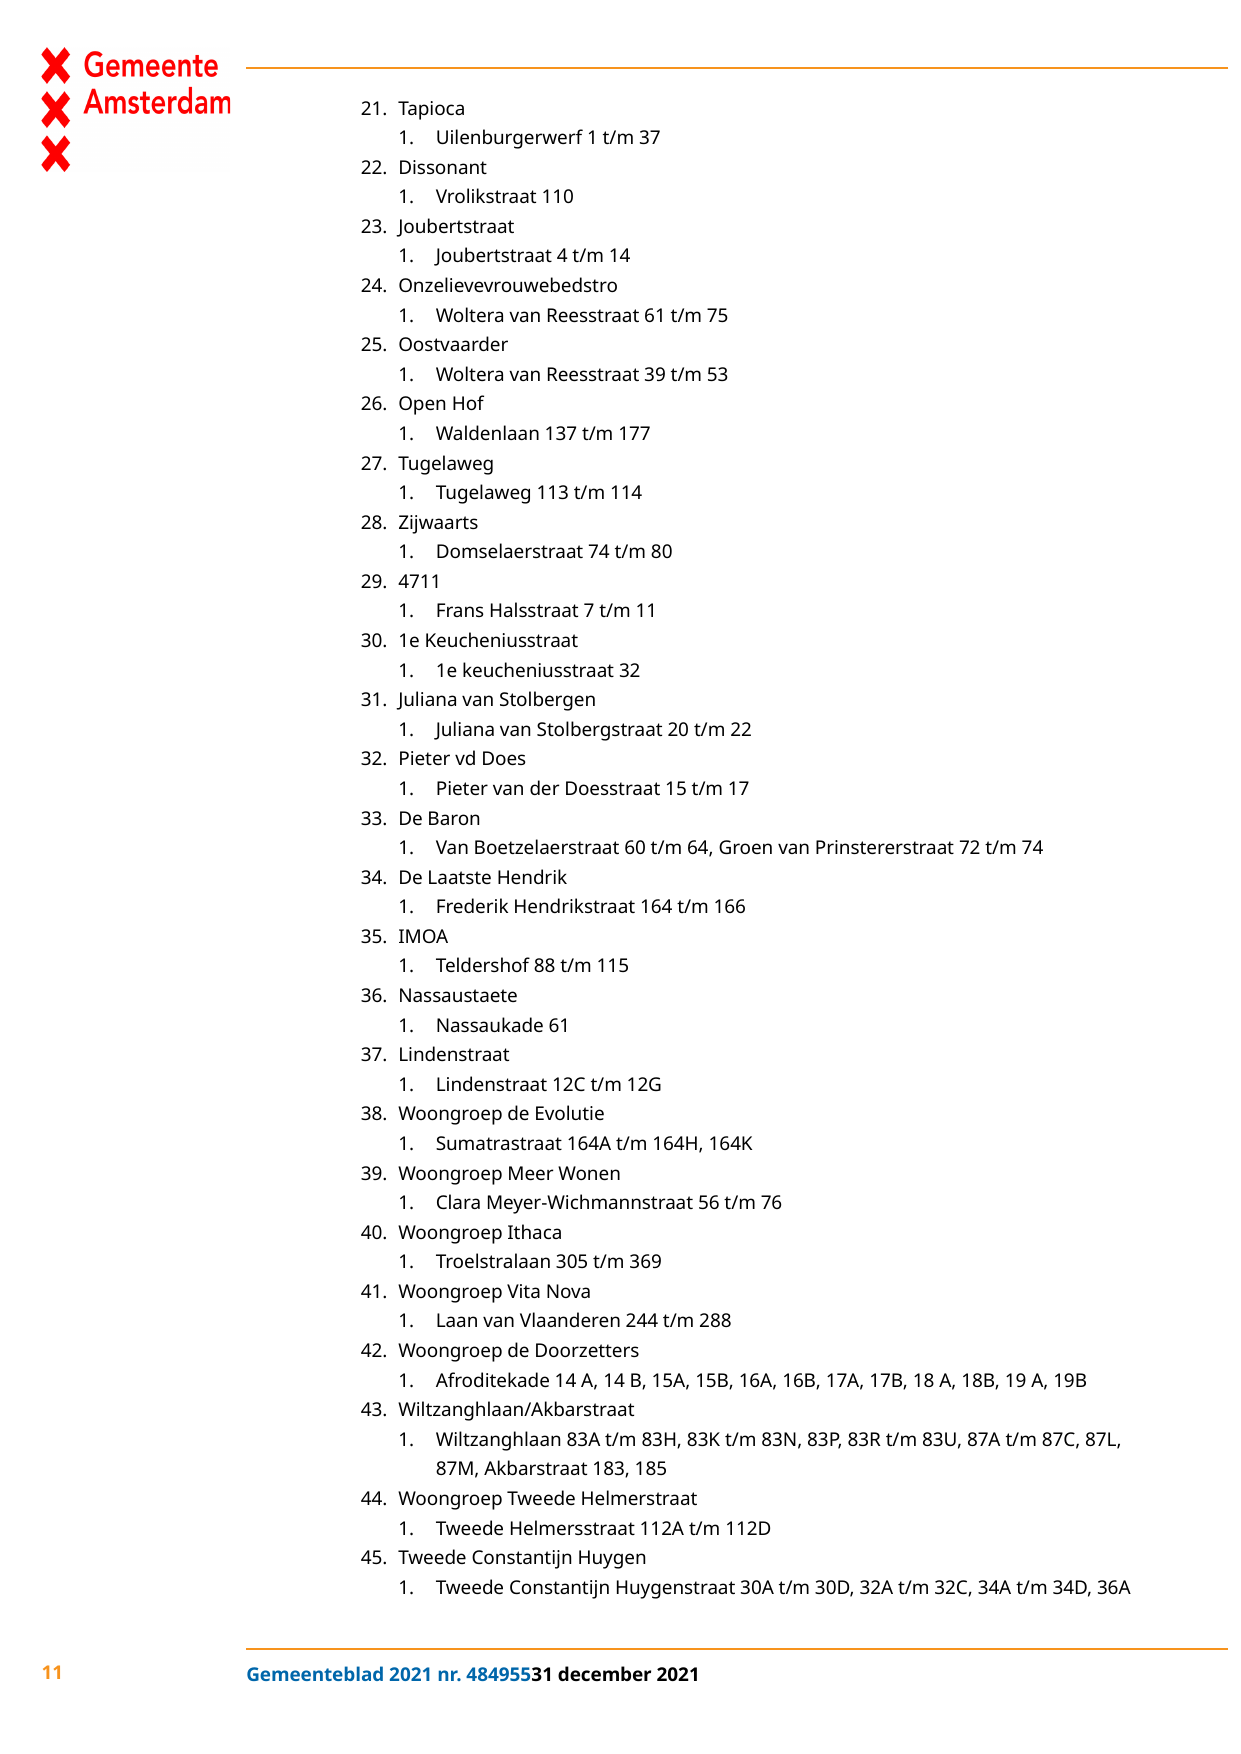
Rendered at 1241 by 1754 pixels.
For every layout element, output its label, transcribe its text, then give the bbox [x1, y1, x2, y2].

list De Baron [361, 805, 1152, 831]
list Teldershof 88 t/m 115 [398, 953, 1152, 978]
list 1e Keucheniusstraat [361, 627, 1152, 653]
list Domselaerstraat 74 t/m 80 [398, 538, 1152, 564]
list Tugelaweg 113 t/m 114 [398, 479, 1152, 505]
list Woltera van Reesstraat 39 t/m 53 [398, 361, 1152, 387]
list Woongroep de Doorzetters [361, 1337, 1152, 1363]
list Woongroep Meer Wonen [361, 1160, 1152, 1186]
list Wiltzanghlaan 83A t/m 83H, 83K t/m 83N, 83P, 83R t/m 83U, 87A t/m 87C, 87L, 87M, Akbarstraat 183, 185 [398, 1426, 1152, 1481]
list Pieter vd Does [361, 746, 1152, 771]
list Woongroep Vita Nova [361, 1278, 1152, 1304]
list Frans Halsstraat 7 t/m 11 [398, 598, 1152, 623]
list Sumatrastraat 164A t/m 164H, 164K [398, 1130, 1152, 1156]
list Woongroep de Evolutie [361, 1101, 1152, 1126]
picture [41, 47, 231, 172]
list Laan van Vlaanderen 244 t/m 288 [398, 1308, 1152, 1333]
list Onzelievevrouwebedstro [361, 272, 1152, 298]
list Woongroep Ithaca [361, 1219, 1152, 1245]
list Vrolikstraat 110 [398, 183, 1152, 209]
list Troelstralaan 305 t/m 369 [398, 1248, 1152, 1274]
list Frederik Hendrikstraat 164 t/m 166 [398, 893, 1152, 919]
list Pieter van der Doesstraat 15 t/m 17 [398, 775, 1152, 801]
list Woongroep Tweede Helmerstraat [361, 1485, 1152, 1511]
list Afroditekade 14 A, 14 B, 15A, 15B, 16A, 16B, 17A, 17B, 18 A, 18B, 19 A, 19B [398, 1367, 1152, 1393]
list Nassaukade 61 [398, 1012, 1152, 1038]
list Tweede Constantijn Huygenstraat 30A t/m 30D, 32A t/m 32C, 34A t/m 34D, 36A [398, 1574, 1152, 1600]
list Joubertstraat [361, 213, 1152, 239]
list Nassaustaete [361, 982, 1152, 1008]
list Wiltzanghlaan/Akbarstraat [361, 1396, 1152, 1422]
list Zijwaarts [361, 509, 1152, 535]
list Lindenstraat 12C t/m 12G [398, 1071, 1152, 1097]
list IMOA [361, 923, 1152, 949]
list Uilenburgerwerf 1 t/m 37 [398, 124, 1152, 150]
list Juliana van Stolbergen [361, 686, 1152, 712]
list Tweede Constantijn Huygen [361, 1544, 1152, 1570]
list 4711 [361, 568, 1152, 594]
list 1e keucheniusstraat 32 [398, 657, 1152, 683]
list De Laatste Hendrik [361, 864, 1152, 890]
list Lindenstraat [361, 1041, 1152, 1067]
list Van Boetzelaerstraat 60 t/m 64, Groen van Prinstererstraat 72 t/m 74 [398, 834, 1152, 860]
list Open Hof [361, 391, 1152, 416]
list Oostvaarder [361, 331, 1152, 357]
list Tapioca [361, 95, 1152, 121]
list Woltera van Reesstraat 61 t/m 75 [398, 302, 1152, 328]
list Waldenlaan 137 t/m 177 [398, 420, 1152, 446]
list Juliana van Stolbergstraat 20 t/m 22 [398, 716, 1152, 742]
list Joubertstraat 4 t/m 14 [398, 243, 1152, 268]
list Clara Meyer-Wichmannstraat 56 t/m 76 [398, 1189, 1152, 1215]
list Dissonant [361, 154, 1152, 180]
list Tweede Helmersstraat 112A t/m 112D [398, 1515, 1152, 1541]
list Tugelaweg [361, 450, 1152, 476]
